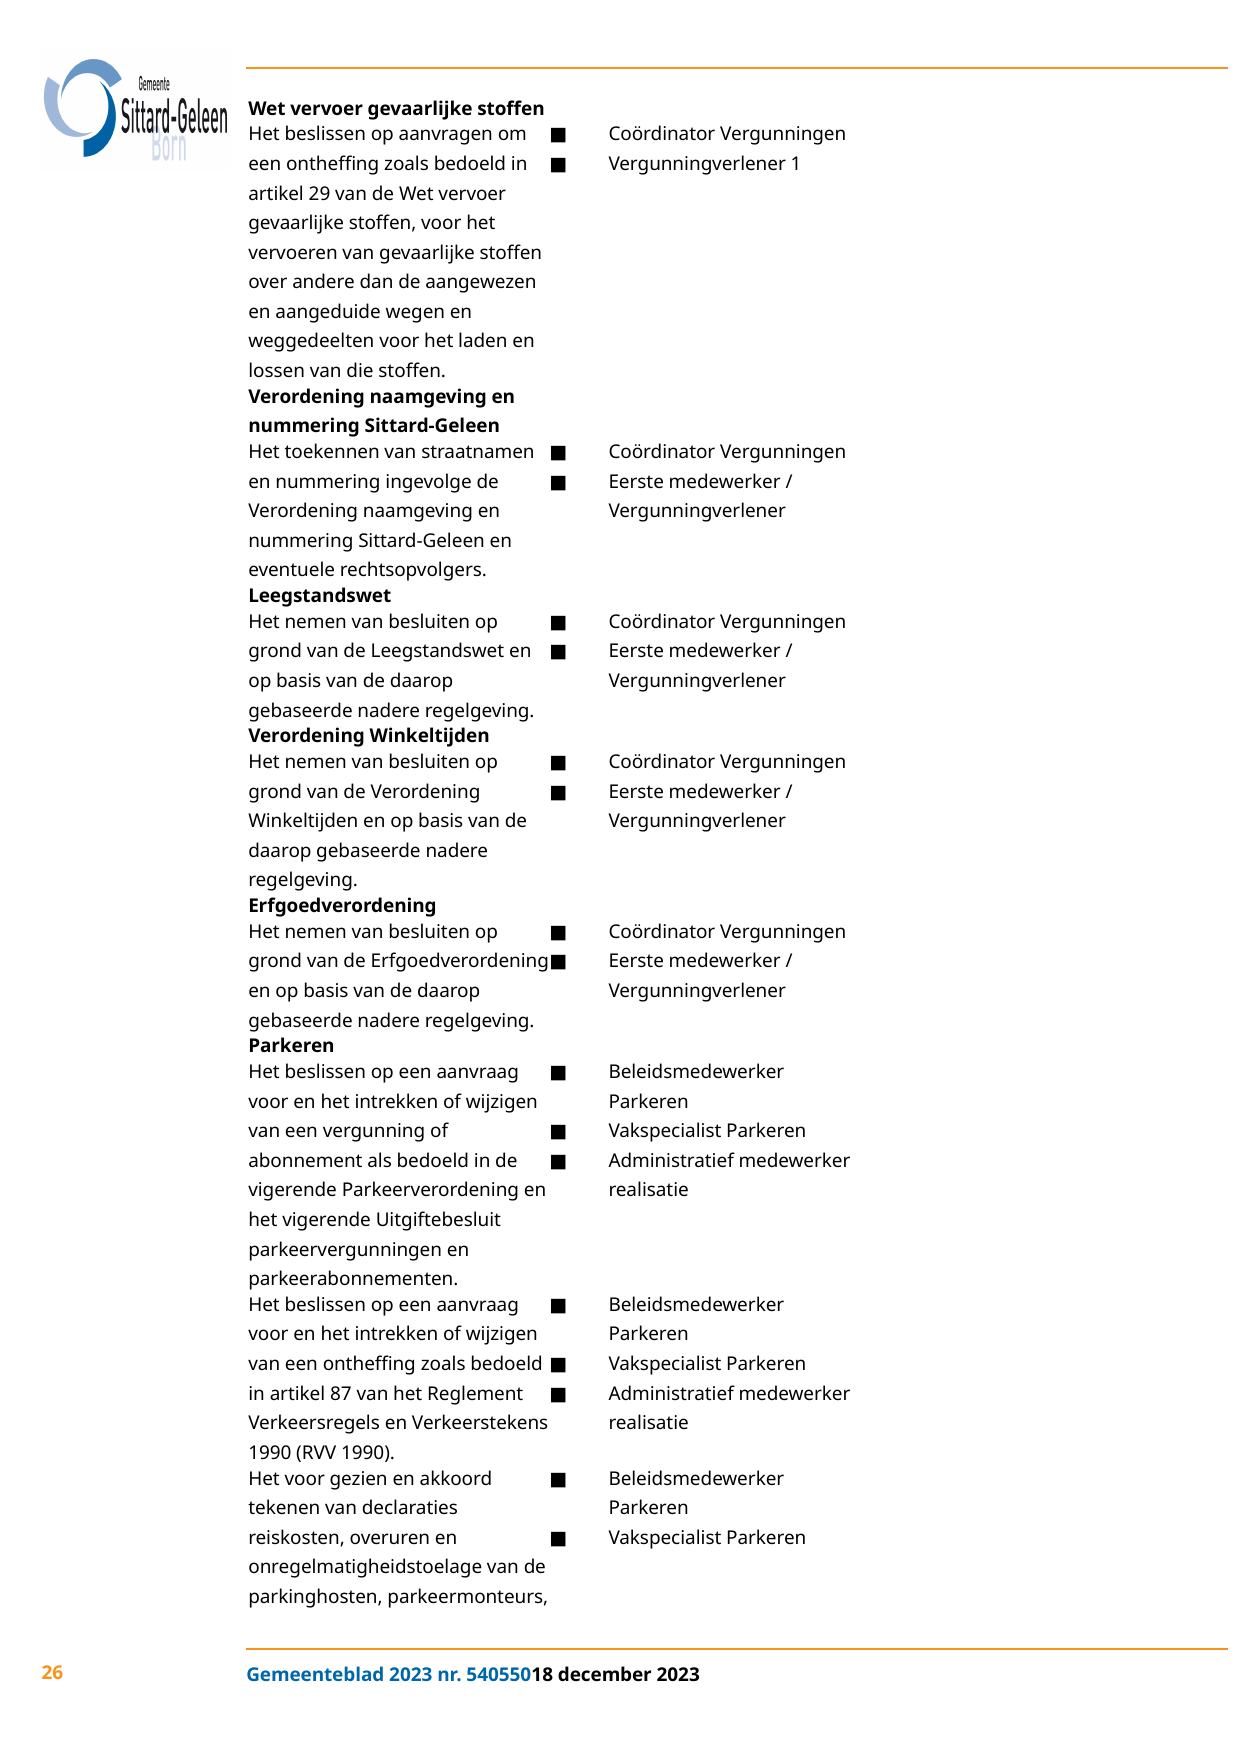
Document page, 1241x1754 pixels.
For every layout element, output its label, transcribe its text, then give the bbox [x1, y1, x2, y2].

table_cell [850, 95, 1152, 121]
table_cell [549, 1033, 850, 1058]
table_cell Beleidsmedewerker Parkeren Vakspecialist Parkeren Administratief medewerker realisatie [549, 1058, 850, 1291]
table_cell Erfgoedverordening [248, 892, 549, 918]
table_cell Coördinator Vergunningen Eerste medewerker / Vergunningverlener [549, 608, 850, 722]
table_cell Coördinator Vergunningen Vergunningverlener 1 [549, 121, 850, 383]
table_cell [850, 121, 1152, 383]
table_cell Beleidsmedewerker Parkeren Vakspecialist Parkeren [549, 1465, 850, 1609]
table_cell [850, 918, 1152, 1032]
table_cell [549, 383, 850, 438]
table_cell Het nemen van besluiten op grond van de Erfgoedverordening en op basis van de daarop gebaseerde nadere regelgeving. [248, 918, 549, 1032]
table_cell [850, 723, 1152, 748]
table_cell Het voor gezien en akkoord tekenen van declaraties reiskosten, overuren en onregelmatigheidstoelage van de parkinghosten, parkeermonteurs, [248, 1465, 549, 1609]
table_cell [850, 892, 1152, 918]
table_cell Het nemen van besluiten op grond van de Leegstandswet en op basis van de daarop gebaseerde nadere regelgeving. [248, 608, 549, 722]
table_cell Leegstandswet [248, 582, 549, 608]
table_cell Het toekennen van straatnamen en nummering ingevolge de Verordening naamgeving en nummering Sittard-Geleen en eventuele rechtsopvolgers. [248, 438, 549, 582]
table_cell [850, 1033, 1152, 1058]
table_cell [850, 748, 1152, 892]
table_cell Parkeren [248, 1033, 549, 1058]
table_cell [850, 1058, 1152, 1291]
table_cell Verordening Winkeltijden [248, 723, 549, 748]
table_cell [850, 582, 1152, 608]
table_cell Beleidsmedewerker Parkeren Vakspecialist Parkeren Administratief medewerker realisatie [549, 1291, 850, 1465]
table_cell [850, 438, 1152, 582]
table_cell Coördinator Vergunningen Eerste medewerker / Vergunningverlener [549, 918, 850, 1032]
table_cell [850, 1291, 1152, 1465]
table_cell Het beslissen op een aanvraag voor en het intrekken of wijzigen van een ontheffing zoals bedoeld in artikel 87 van het Reglement Verkeersregels en Verkeerstekens 1990 (RVV 1990). [248, 1291, 549, 1465]
table_cell Wet vervoer gevaarlijke stoffen [248, 95, 549, 121]
table_cell Coördinator Vergunningen Eerste medewerker / Vergunningverlener [549, 748, 850, 892]
table_cell [549, 892, 850, 918]
table_cell [549, 723, 850, 748]
table_cell [850, 383, 1152, 438]
table_cell [549, 95, 850, 121]
table_cell [850, 1465, 1152, 1609]
table_cell Het beslissen op een aanvraag voor en het intrekken of wijzigen van een vergunning of abonnement als bedoeld in de vigerende Parkeerverordening en het vigerende Uitgiftebesluit parkeervergunningen en parkeerabonnementen. [248, 1058, 549, 1291]
table_cell Coördinator Vergunningen Eerste medewerker / Vergunningverlener [549, 438, 850, 582]
table_cell Het beslissen op aanvragen om een ontheffing zoals bedoeld in artikel 29 van de Wet vervoer gevaarlijke stoffen, voor het vervoeren van gevaarlijke stoffen over andere dan de aangewezen en aangeduide wegen en weggedeelten voor het laden en lossen van die stoffen. [248, 121, 549, 383]
table_cell [850, 608, 1152, 722]
table_cell [549, 582, 850, 608]
table_cell Verordening naamgeving en nummering Sittard-Geleen [248, 383, 549, 438]
picture [41, 47, 231, 172]
table_cell Het nemen van besluiten op grond van de Verordening Winkeltijden en op basis van de daarop gebaseerde nadere regelgeving. [248, 748, 549, 892]
